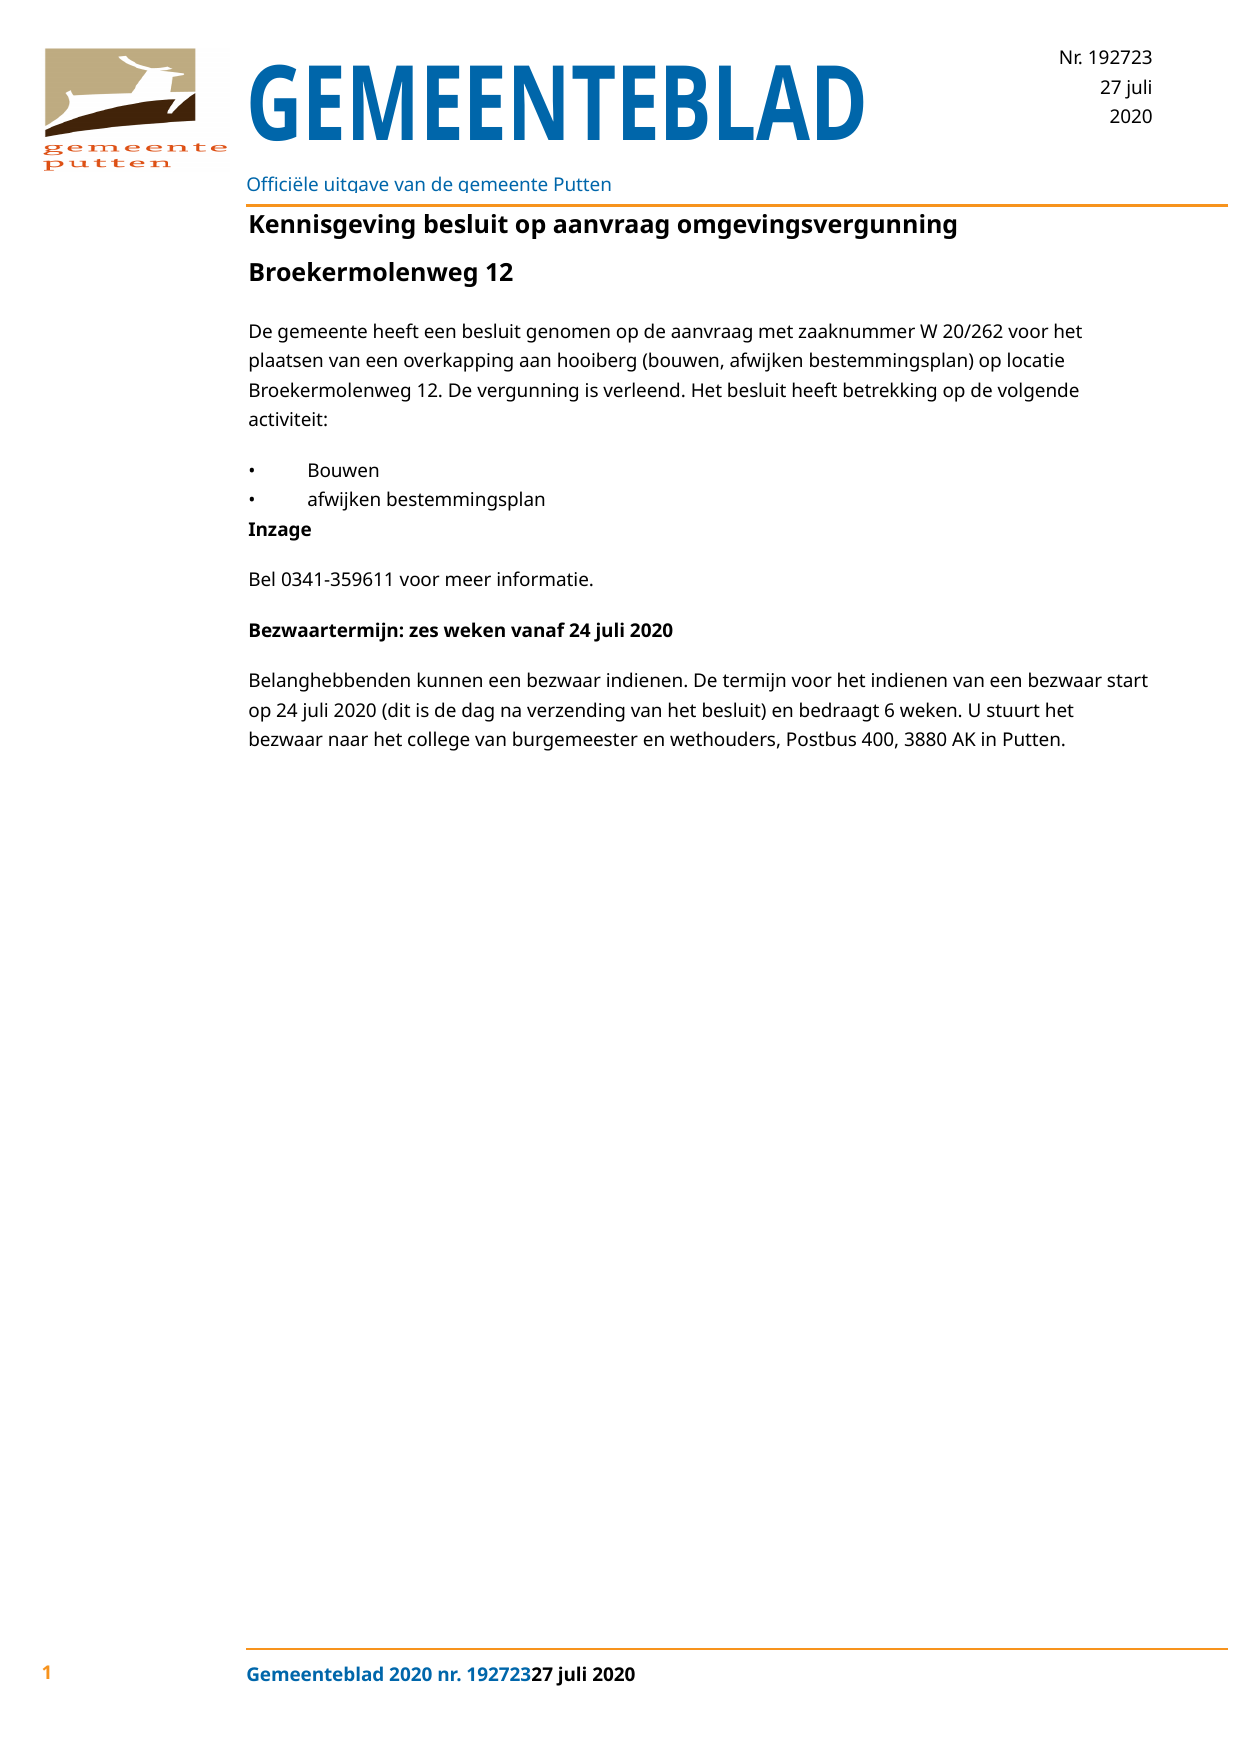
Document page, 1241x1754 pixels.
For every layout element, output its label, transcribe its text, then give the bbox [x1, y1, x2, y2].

text Kennisgeving besluit op aanvraag omgevingsvergunning Broekermolenweg 12 [248, 207, 1152, 288]
text Inzage [248, 516, 1152, 542]
picture [41, 47, 231, 172]
list afwijken bestemmingsplan [248, 487, 1152, 512]
text Bezwaartermijn: zes weken vanaf 24 juli 2020 [248, 617, 1152, 643]
text De gemeente heeft een besluit genomen op de aanvraag met zaaknummer W 20/262 voor het plaatsen van een overkapping aan hooiberg (bouwen, afwijken bestemmingsplan) op locatie Broekermolenweg 12. De vergunning is verleend. Het besluit heeft betrekking op de volgende activiteit: [248, 318, 1152, 432]
text Bel 0341-359611 voor meer informatie. [248, 567, 1152, 592]
list Bouwen [248, 457, 1152, 483]
text Belanghebbenden kunnen een bezwaar indienen. De termijn voor het indienen van een bezwaar start op 24 juli 2020 (dit is de dag na verzending van het besluit) en bedraagt 6 weken. U stuurt het bezwaar naar het college van burgemeester en wethouders, Postbus 400, 3880 AK in Putten. [248, 667, 1152, 752]
